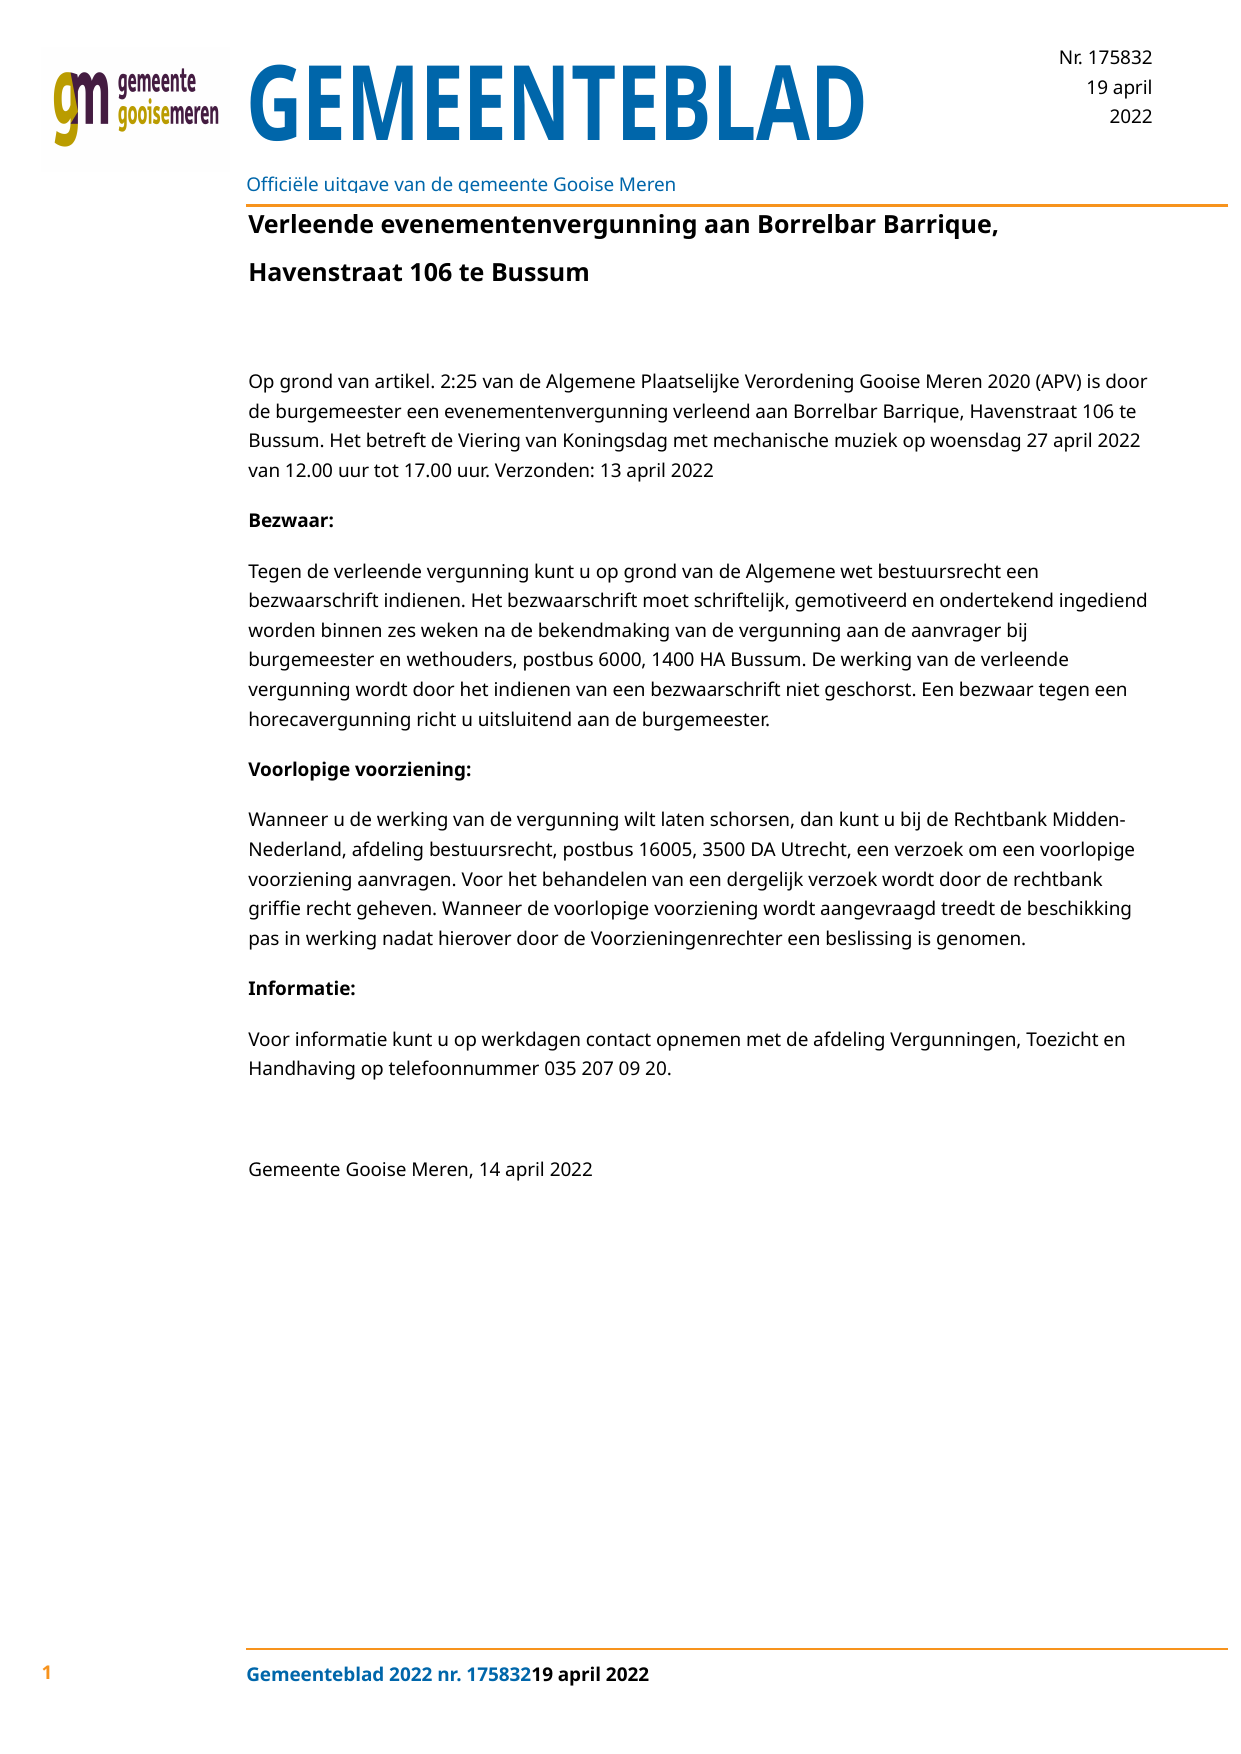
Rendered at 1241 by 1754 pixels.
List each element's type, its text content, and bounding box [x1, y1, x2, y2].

text Tegen de verleende vergunning kunt u op grond van de Algemene wet bestuursrecht een bezwaarschrift indienen. Het bezwaarschrift moet schriftelijk, gemotiveerd en ondertekend ingediend worden binnen zes weken na de bekendmaking van de vergunning aan de aanvrager bij burgemeester en wethouders, postbus 6000, 1400 HA Bussum. De werking van de verleende vergunning wordt door het indienen van een bezwaarschrift niet geschorst. Een bezwaar tegen een horecavergunning richt u uitsluitend aan de burgemeester. [248, 558, 1152, 732]
text Op grond van artikel. 2:25 van de Algemene Plaatselijke Verordening Gooise Meren 2020 (APV) is door de burgemeester een evenementenvergunning verleend aan Borrelbar Barrique, Havenstraat 106 te Bussum. Het betreft de Viering van Koningsdag met mechanische muziek op woensdag 27 april 2022 van 12.00 uur tot 17.00 uur. Verzonden: 13 april 2022 [248, 368, 1152, 483]
text Verleende evenementenvergunning aan Borrelbar Barrique, Havenstraat 106 te Bussum [248, 207, 1152, 288]
text Gemeente Gooise Meren, 14 april 2022 [248, 1156, 1152, 1182]
text Informatie: [248, 975, 1152, 1001]
text Wanneer u de werking van de vergunning wilt laten schorsen, dan kunt u bij de Rechtbank Midden-Nederland, afdeling bestuursrecht, postbus 16005, 3500 DA Utrecht, een verzoek om een voorlopige voorziening aanvragen. Voor het behandelen van een dergelijk verzoek wordt door de rechtbank griffie recht geheven. Wanneer de voorlopige voorziening wordt aangevraagd treedt de beschikking pas in werking nadat hierover door de Voorzieningenrechter een beslissing is genomen. [248, 807, 1152, 951]
picture [41, 47, 231, 172]
text Voor informatie kunt u op werkdagen contact opnemen met de afdeling Vergunningen, Toezicht en Handhaving op telefoonnummer 035 207 09 20. [248, 1026, 1152, 1081]
text Voorlopige voorziening: [248, 756, 1152, 782]
text Bezwaar: [248, 507, 1152, 533]
